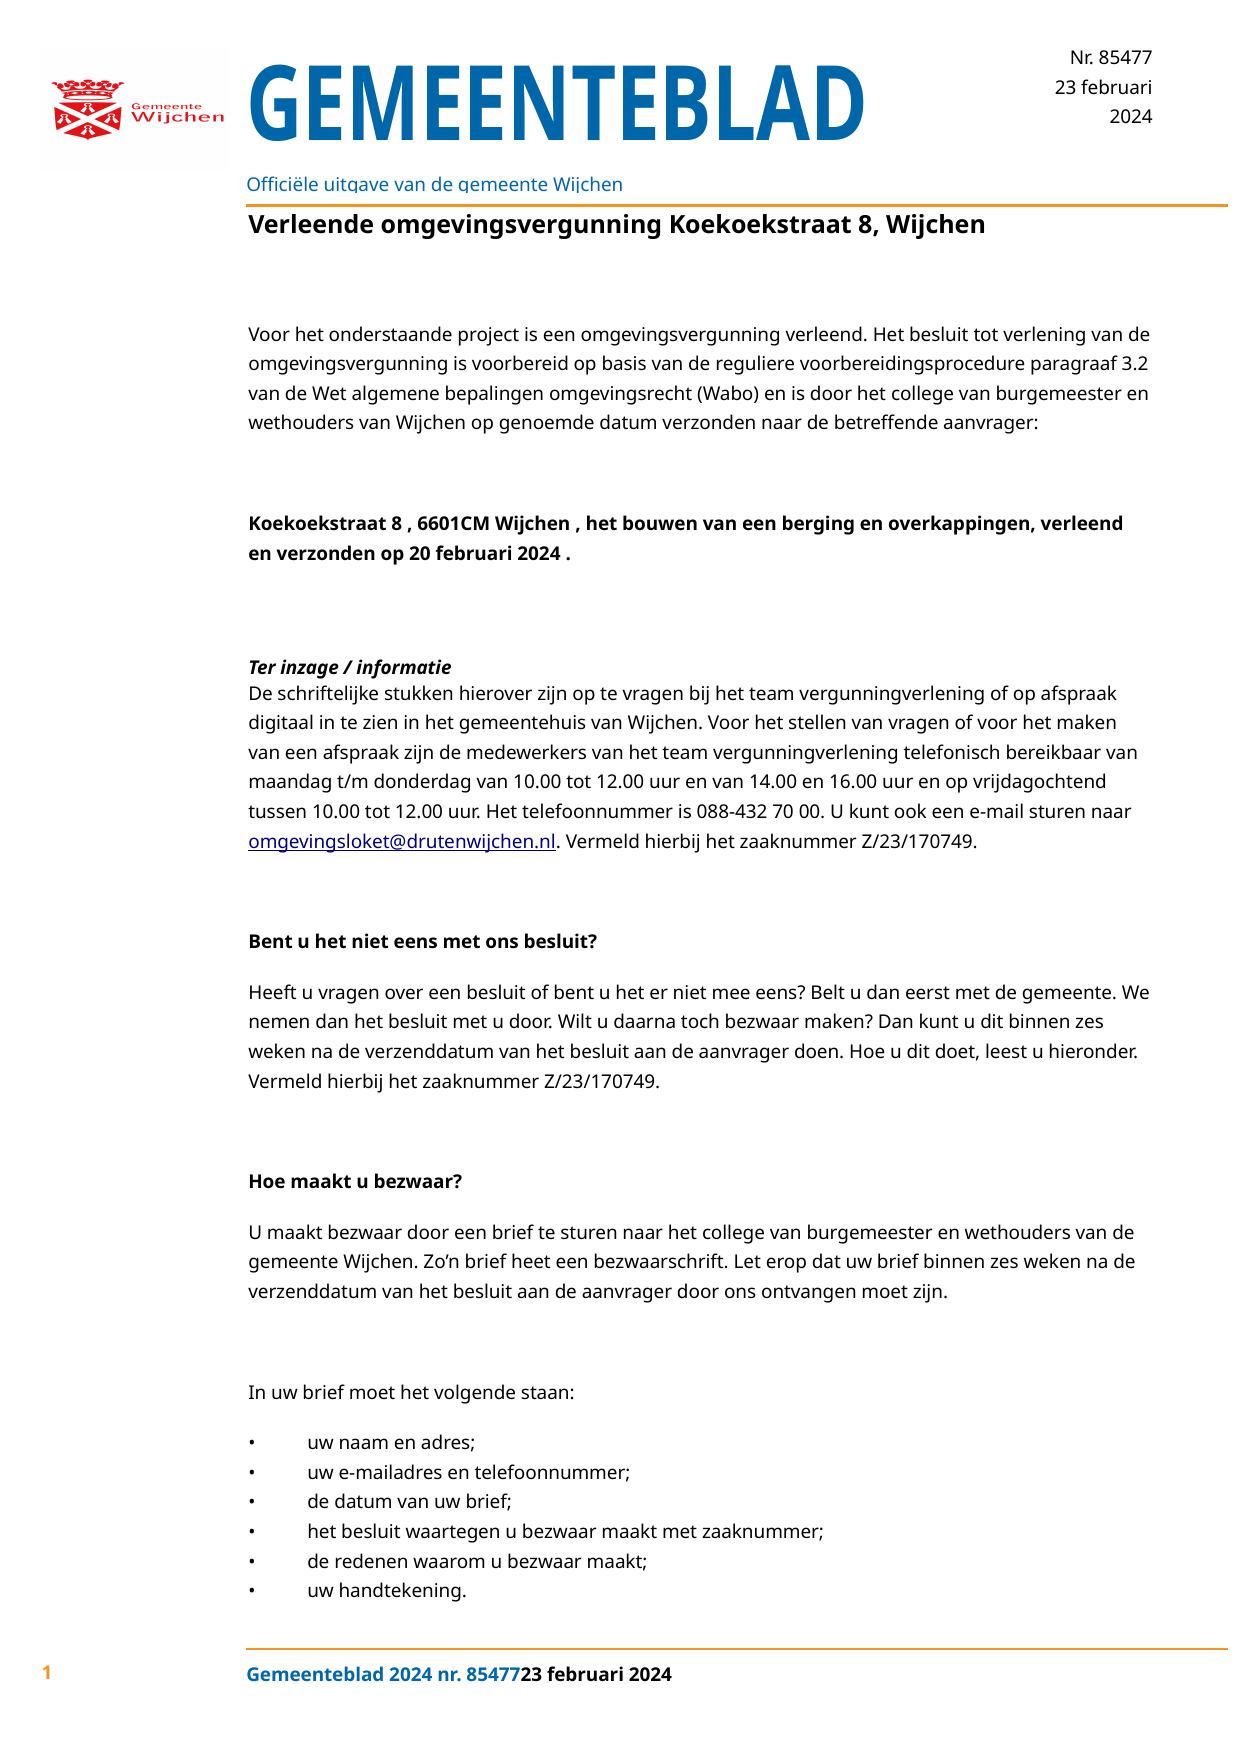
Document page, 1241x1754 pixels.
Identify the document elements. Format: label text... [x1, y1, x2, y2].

text Hoe maakt u bezwaar? [248, 1169, 1152, 1194]
text Bent u het niet eens met ons besluit? [248, 929, 1152, 954]
picture [41, 47, 231, 172]
text Verleende omgevingsvergunning Koekoekstraat 8, Wijchen [248, 207, 1152, 241]
text In uw brief moet het volgende staan: [248, 1379, 1152, 1405]
list uw naam en adres; [248, 1429, 1152, 1455]
text De schriftelijke stukken hierover zijn op te vragen bij het team vergunningverlening of op afspraak digitaal in te zien in het gemeentehuis van Wijchen. Voor het stellen van vragen of voor het maken van een afspraak zijn de medewerkers van het team vergunningverlening telefonisch bereikbaar van maandag t/m donderdag van 10.00 tot 12.00 uur en van 14.00 en 16.00 uur en op vrijdagochtend tussen 10.00 tot 12.00 uur. Het telefoonnummer is 088-432 70 00. U kunt ook een e-mail sturen naar omgevingsloket@drutenwijchen.nl. Vermeld hierbij het zaaknummer Z/23/170749. [248, 680, 1152, 854]
list het besluit waartegen u bezwaar maakt met zaaknummer; [248, 1518, 1152, 1544]
list uw e-mailadres en telefoonnummer; [248, 1459, 1152, 1485]
list de redenen waarom u bezwaar maakt; [248, 1548, 1152, 1574]
text Koekoekstraat 8 , 6601CM Wijchen , het bouwen van een berging en overkappingen, verleend en verzonden op 20 februari 2024 . [248, 510, 1152, 566]
list de datum van uw brief; [248, 1489, 1152, 1514]
text Heeft u vragen over een besluit of bent u het er niet mee eens? Belt u dan eerst met de gemeente. We nemen dan het besluit met u door. Wilt u daarna toch bezwaar maken? Dan kunt u dit binnen zes weken na de verzenddatum van het besluit aan de aanvrager doen. Hoe u dit doet, leest u hieronder. Vermeld hierbij het zaaknummer Z/23/170749. [248, 979, 1152, 1094]
text Ter inzage / informatie [248, 654, 1152, 680]
text Voor het onderstaande project is een omgevingsvergunning verleend. Het besluit tot verlening van de omgevingsvergunning is voorbereid op basis van de reguliere voorbereidingsprocedure paragraaf 3.2 van de Wet algemene bepalingen omgevingsrecht (Wabo) en is door het college van burgemeester en wethouders van Wijchen op genoemde datum verzonden naar de betreffende aanvrager: [248, 321, 1152, 435]
text U maakt bezwaar door een brief te sturen naar het college van burgemeester en wethouders van de gemeente Wijchen. Zo’n brief heet een bezwaarschrift. Let erop dat uw brief binnen zes weken na de verzenddatum van het besluit aan de aanvrager door ons ontvangen moet zijn. [248, 1219, 1152, 1304]
list uw handtekening. [248, 1577, 1152, 1603]
